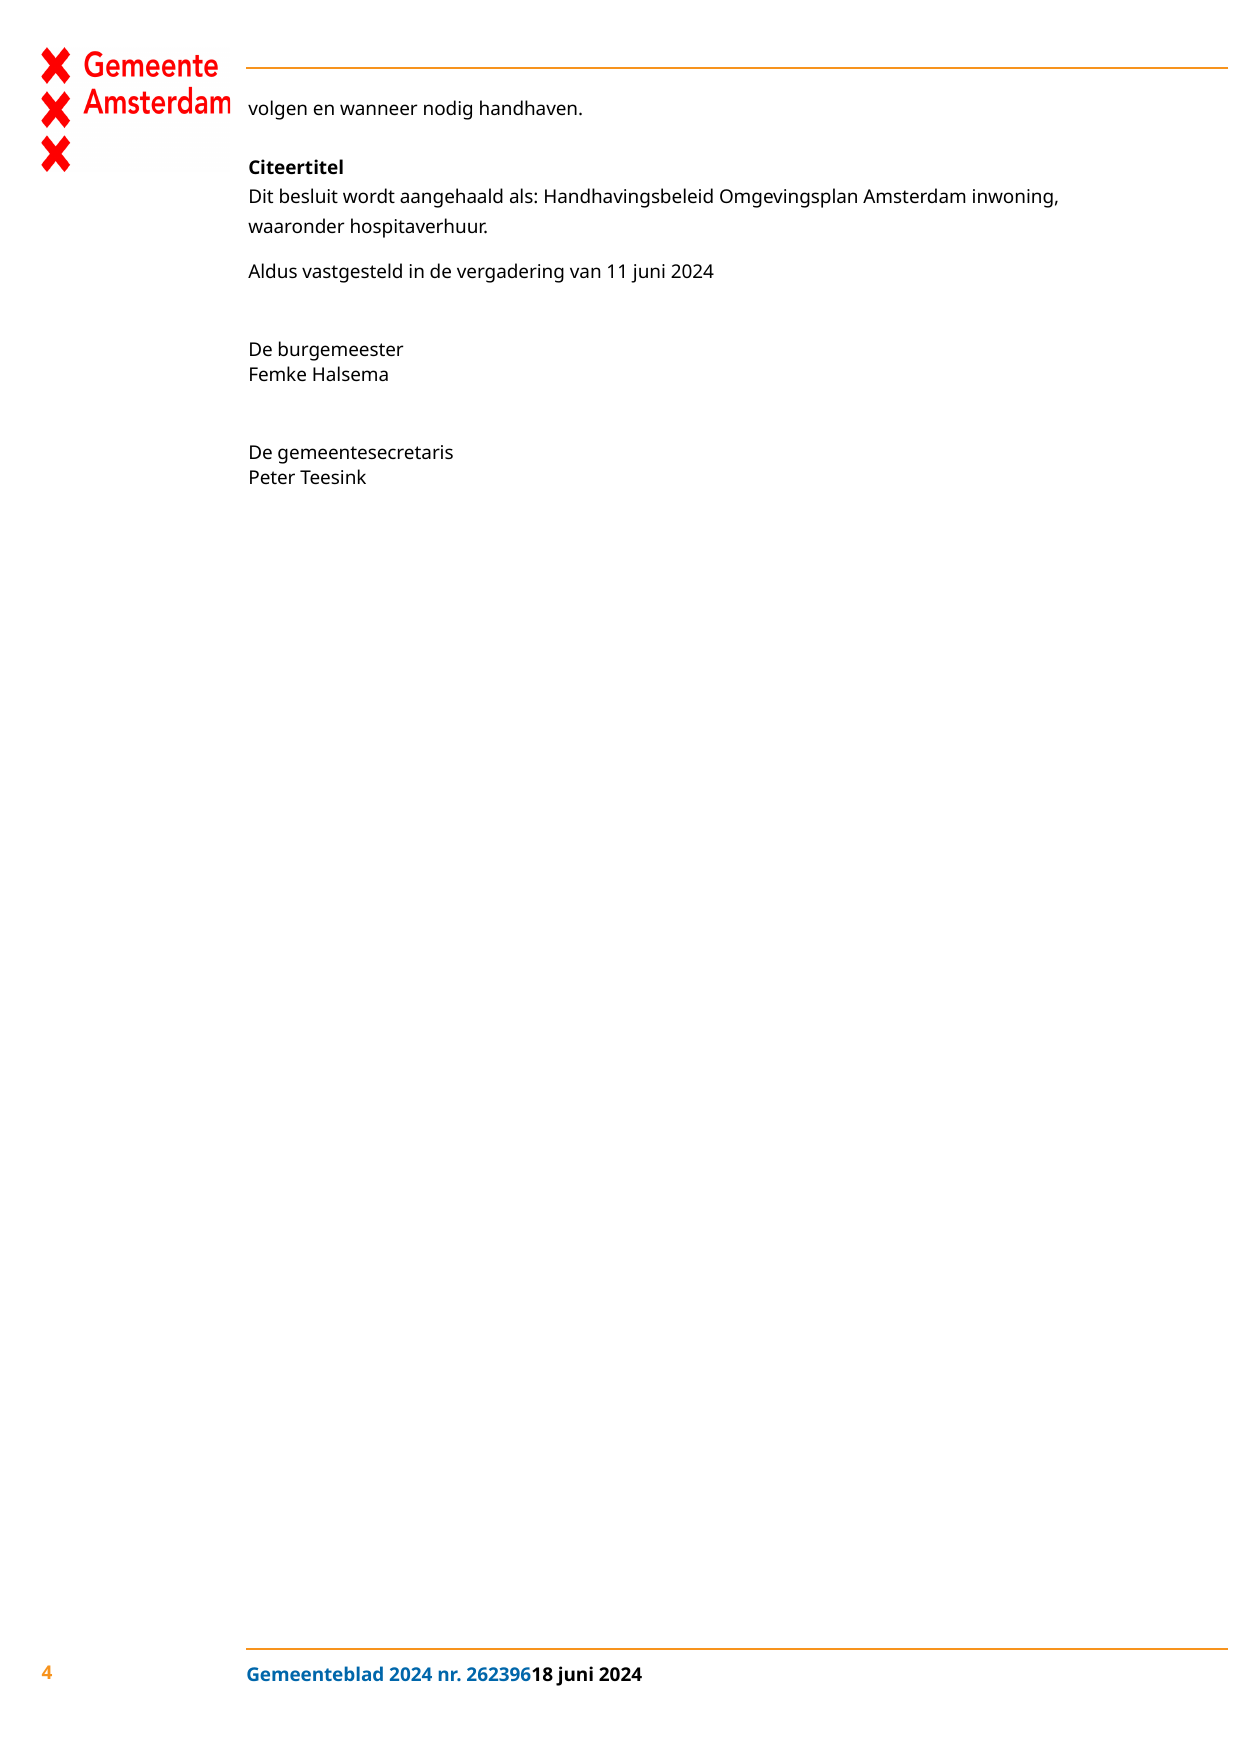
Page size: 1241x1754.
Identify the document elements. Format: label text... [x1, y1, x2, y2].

text Citeertitel [248, 154, 1152, 180]
text Aldus vastgesteld in de vergadering van 11 juni 2024 [248, 259, 1152, 284]
text Dit besluit wordt aangehaald als: Handhavingsbeleid Omgevingsplan Amsterdam inwoning, waaronder hospitaverhuur. [248, 183, 1152, 239]
picture [41, 47, 231, 172]
text De gemeentesecretaris [248, 439, 1152, 464]
text Femke Halsema [248, 362, 1152, 387]
text volgen en wanneer nodig handhaven. [248, 95, 1152, 121]
text Peter Teesink [248, 464, 1152, 490]
text De burgemeester [248, 336, 1152, 362]
